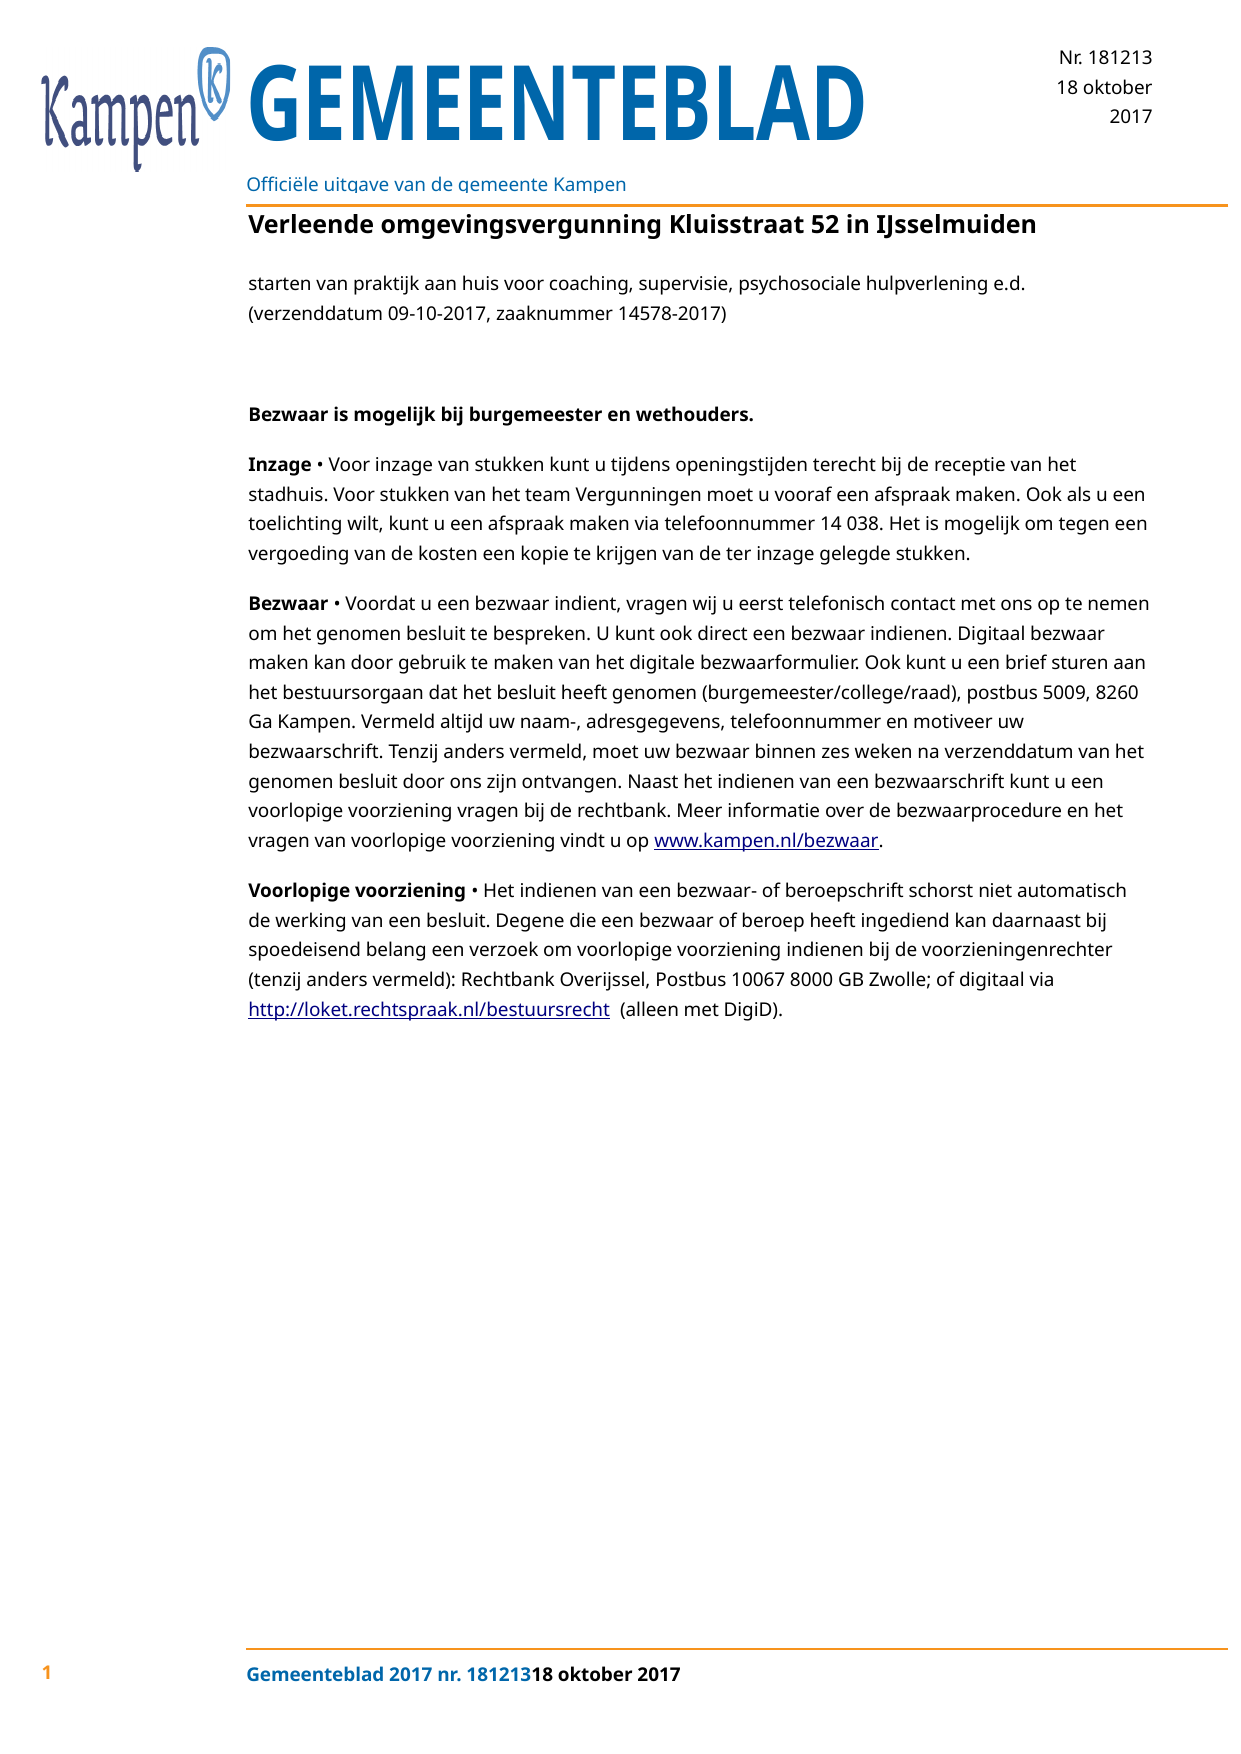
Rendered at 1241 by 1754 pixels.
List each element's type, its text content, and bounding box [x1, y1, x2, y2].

text Inzage • Voor inzage van stukken kunt u tijdens openingstijden terecht bij de receptie van het stadhuis. Voor stukken van het team Vergunningen moet u vooraf een afspraak maken. Ook als u een toelichting wilt, kunt u een afspraak maken via telefoonnummer 14 038. Het is mogelijk om tegen een vergoeding van de kosten een kopie te krijgen van de ter inzage gelegde stukken. [248, 451, 1152, 566]
text starten van praktijk aan huis voor coaching, supervisie, psychosociale hulpverlening e.d. (verzenddatum 09-10-2017, zaaknummer 14578-2017) [248, 270, 1152, 326]
text Bezwaar is mogelijk bij burgemeester en wethouders. [248, 401, 1152, 426]
text Bezwaar • Voordat u een bezwaar indient, vragen wij u eerst telefonisch contact met ons op te nemen om het genomen besluit te bespreken. U kunt ook direct een bezwaar indienen. Digitaal bezwaar maken kan door gebruik te maken van het digitale bezwaarformulier. Ook kunt u een brief sturen aan het bestuursorgaan dat het besluit heeft genomen (burgemeester/college/raad), postbus 5009, 8260 Ga Kampen. Vermeld altijd uw naam-, adresgegevens, telefoonnummer en motiveer uw bezwaarschrift. Tenzij anders vermeld, moet uw bezwaar binnen zes weken na verzenddatum van het genomen besluit door ons zijn ontvangen. Naast het indienen van een bezwaarschrift kunt u een voorlopige voorziening vragen bij de rechtbank. Meer informatie over de bezwaarprocedure en het vragen van voorlopige voorziening vindt u op www.kampen.nl/bezwaar. [248, 590, 1152, 853]
text Voorlopige voorziening • Het indienen van een bezwaar- of beroepschrift schorst niet automatisch de werking van een besluit. Degene die een bezwaar of beroep heeft ingediend kan daarnaast bij spoedeisend belang een verzoek om voorlopige voorziening indienen bij de voorzieningenrechter (tenzij anders vermeld): Rechtbank Overijssel, Postbus 10067 8000 GB Zwolle; of digitaal via http://loket.rechtspraak.nl/bestuursrecht (alleen met DigiD). [248, 877, 1152, 1021]
text Verleende omgevingsvergunning Kluisstraat 52 in IJsselmuiden [248, 207, 1152, 241]
picture [41, 47, 231, 172]
